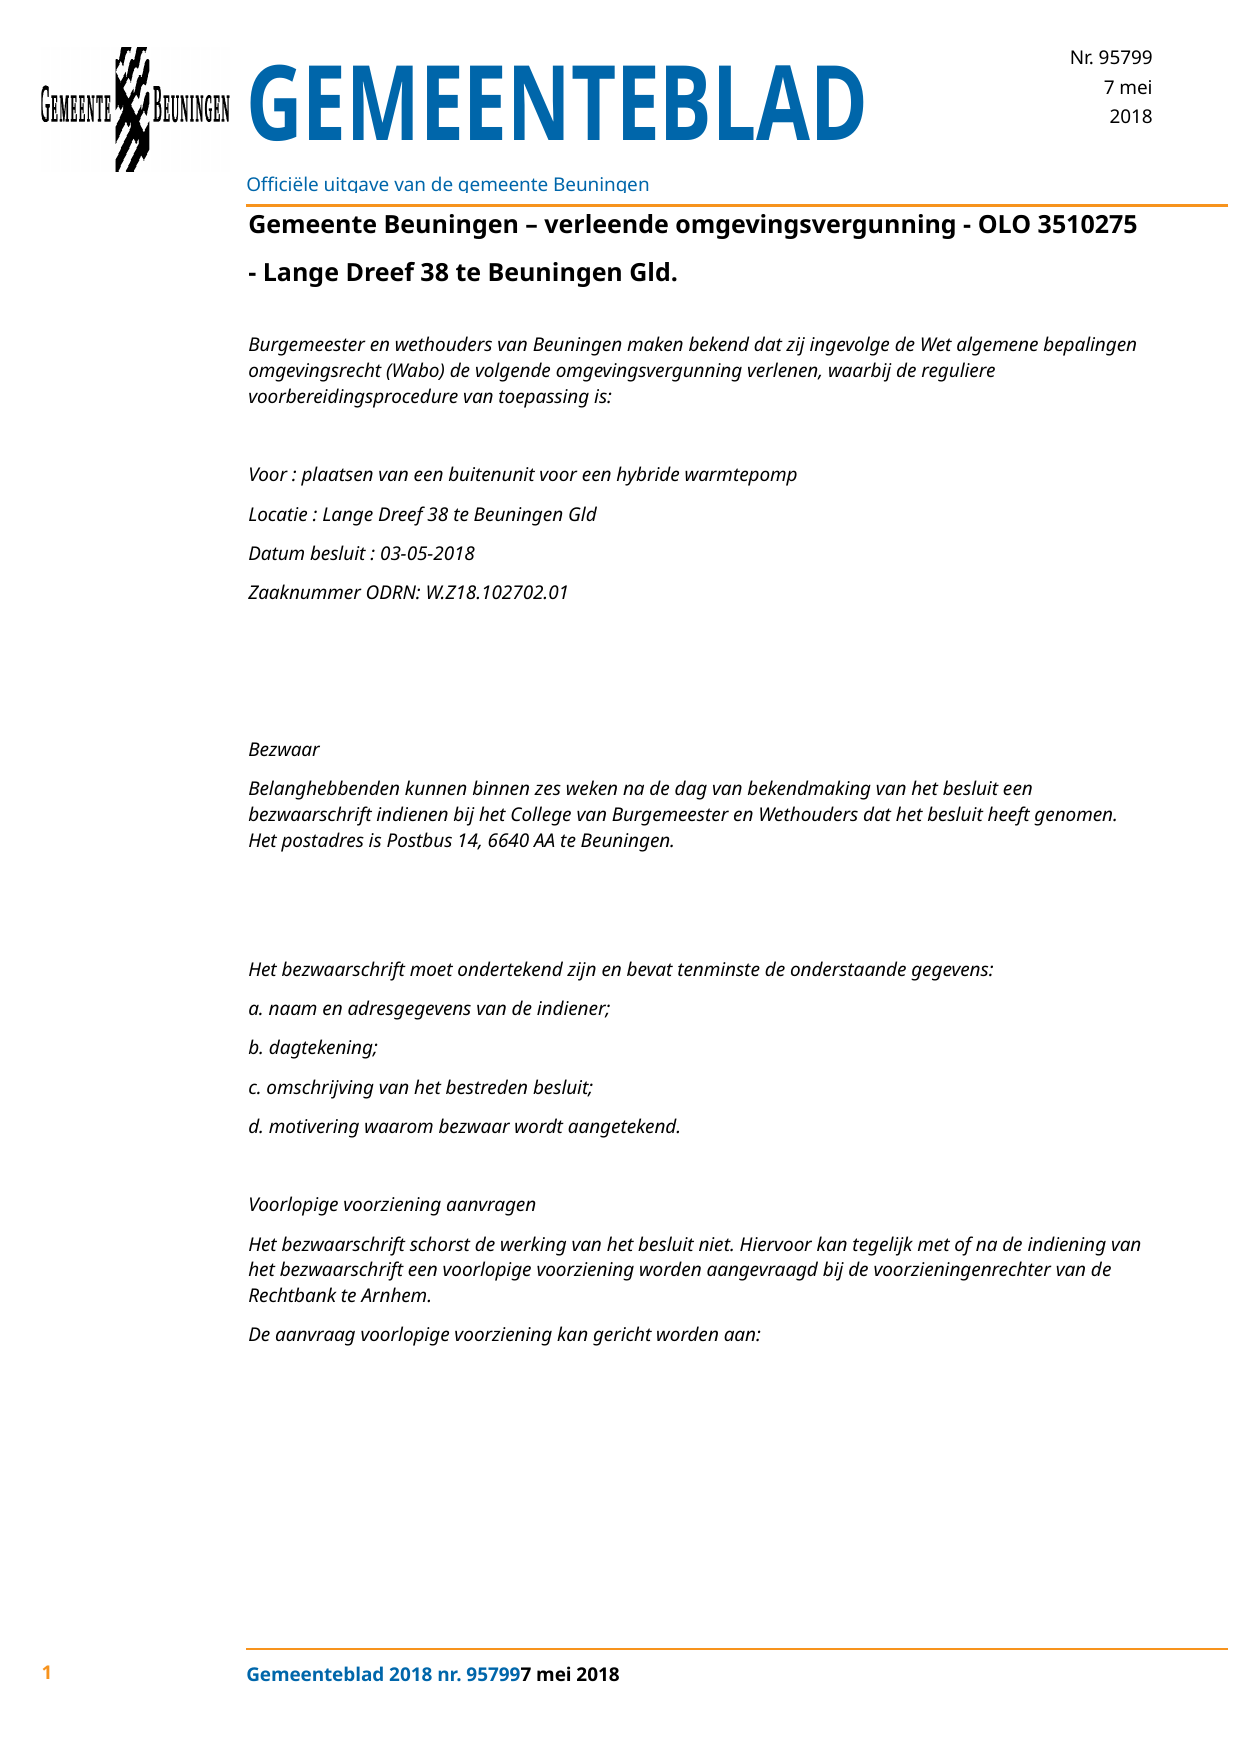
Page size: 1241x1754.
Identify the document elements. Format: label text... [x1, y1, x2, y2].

text a. naam en adresgegevens van de indiener; [248, 995, 1152, 1021]
text Gemeente Beuningen – verleende omgevingsvergunning - OLO 3510275 - Lange Dreef 38 te Beuningen Gld. [248, 207, 1152, 288]
text Voorlopige voorziening aanvragen [248, 1192, 1152, 1217]
text b. dagtekening; [248, 1034, 1152, 1060]
text Datum besluit : 03-05-2018 [248, 540, 1152, 566]
text De aanvraag voorlopige voorziening kan gericht worden aan: [248, 1322, 1152, 1347]
picture [41, 47, 231, 172]
text Bezwaar [248, 736, 1152, 762]
text Zaaknummer ODRN: W.Z18.102702.01 [248, 579, 1152, 605]
text Locatie : Lange Dreef 38 te Beuningen Gld [248, 501, 1152, 526]
text Voor : plaatsen van een buitenunit voor een hybride warmtepomp [248, 461, 1152, 487]
text Belanghebbenden kunnen binnen zes weken na de dag van bekendmaking van het besluit een bezwaarschrift indienen bij het College van Burgemeester en Wethouders dat het besluit heeft genomen. Het postadres is Postbus 14, 6640 AA te Beuningen. [248, 776, 1152, 853]
text d. motivering waarom bezwaar wordt aangetekend. [248, 1113, 1152, 1139]
text Het bezwaarschrift moet ondertekend zijn en bevat tenminste de onderstaande gegevens: [248, 956, 1152, 982]
text Burgemeester en wethouders van Beuningen maken bekend dat zij ingevolge de Wet algemene bepalingen omgevingsrecht (Wabo) de volgende omgevingsvergunning verlenen, waarbij de reguliere voorbereidingsprocedure van toepassing is: [248, 331, 1152, 409]
text Het bezwaarschrift schorst de werking van het besluit niet. Hiervoor kan tegelijk met of na de indiening van het bezwaarschrift een voorlopige voorziening worden aangevraagd bij de voorzieningenrechter van de Rechtbank te Arnhem. [248, 1231, 1152, 1308]
text c. omschrijving van het bestreden besluit; [248, 1074, 1152, 1099]
